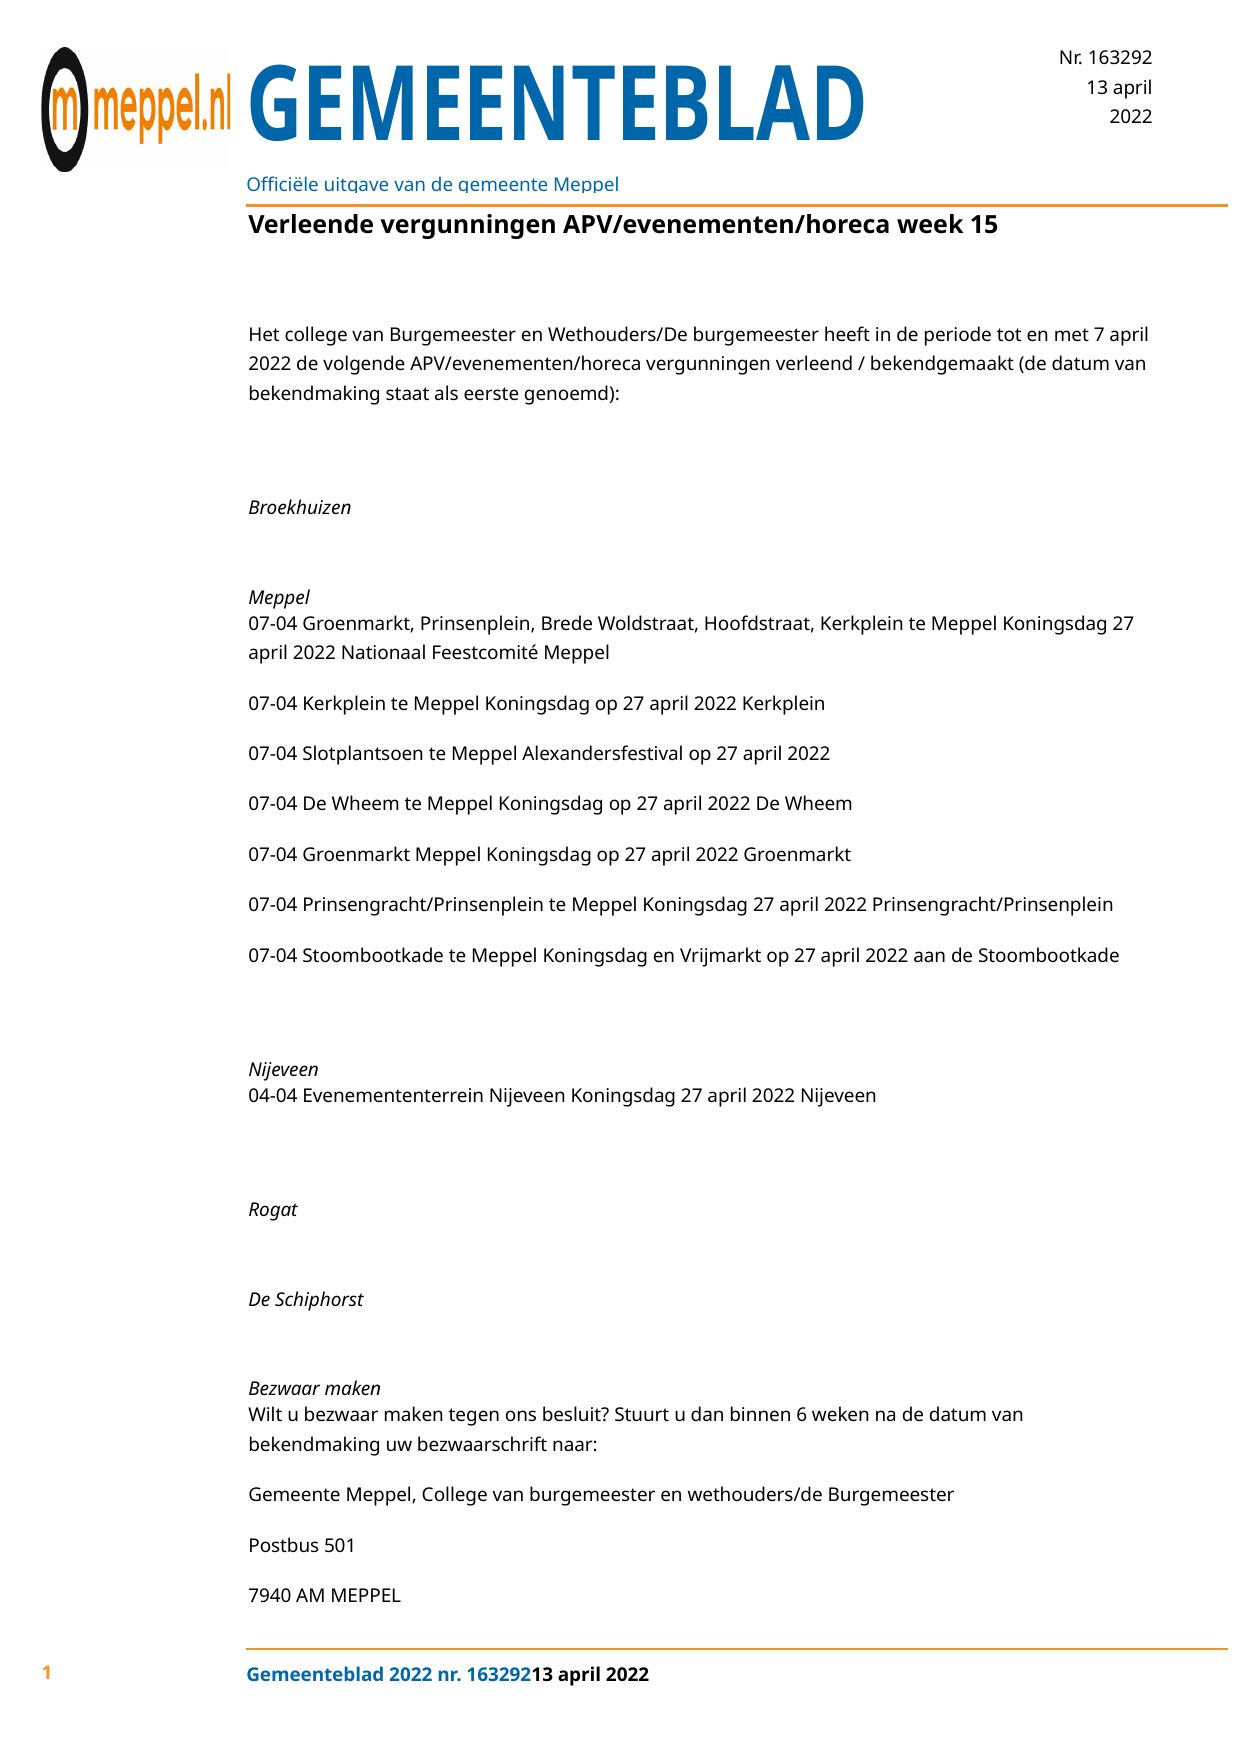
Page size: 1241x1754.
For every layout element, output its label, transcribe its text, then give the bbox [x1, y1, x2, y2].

text Wilt u bezwaar maken tegen ons besluit? Stuurt u dan binnen 6 weken na de datum van bekendmaking uw bezwaarschrift naar: [248, 1401, 1152, 1457]
text Broekhuizen [248, 494, 1152, 520]
text Meppel [248, 584, 1152, 610]
text Gemeente Meppel, College van burgemeester en wethouders/de Burgemeester [248, 1481, 1152, 1507]
text 07-04 Groenmarkt Meppel Koningsdag op 27 april 2022 Groenmarkt [248, 841, 1152, 867]
text Bezwaar maken [248, 1376, 1152, 1401]
text 07-04 De Wheem te Meppel Koningsdag op 27 april 2022 De Wheem [248, 791, 1152, 816]
text Verleende vergunningen APV/evenementen/horeca week 15 [248, 207, 1152, 241]
text Nijeveen [248, 1056, 1152, 1082]
text 07-04 Slotplantsoen te Meppel Alexandersfestival op 27 april 2022 [248, 740, 1152, 766]
text 07-04 Kerkplein te Meppel Koningsdag op 27 april 2022 Kerkplein [248, 690, 1152, 715]
text 07-04 Groenmarkt, Prinsenplein, Brede Woldstraat, Hoofdstraat, Kerkplein te Meppel Koningsdag 27 april 2022 Nationaal Feestcomité Meppel [248, 610, 1152, 665]
text De Schiphorst [248, 1286, 1152, 1312]
text 04-04 Evenemententerrein Nijeveen Koningsdag 27 april 2022 Nijeveen [248, 1082, 1152, 1108]
text 07-04 Stoombootkade te Meppel Koningsdag en Vrijmarkt op 27 april 2022 aan de Stoombootkade [248, 942, 1152, 967]
text 07-04 Prinsengracht/Prinsenplein te Meppel Koningsdag 27 april 2022 Prinsengracht/Prinsenplein [248, 891, 1152, 917]
text 7940 AM MEPPEL [248, 1582, 1152, 1608]
picture [41, 47, 231, 172]
text Rogat [248, 1196, 1152, 1222]
text Postbus 501 [248, 1532, 1152, 1557]
text Het college van Burgemeester en Wethouders/De burgemeester heeft in de periode tot en met 7 april 2022 de volgende APV/evenementen/horeca vergunningen verleend / bekendgemaakt (de datum van bekendmaking staat als eerste genoemd): [248, 321, 1152, 406]
